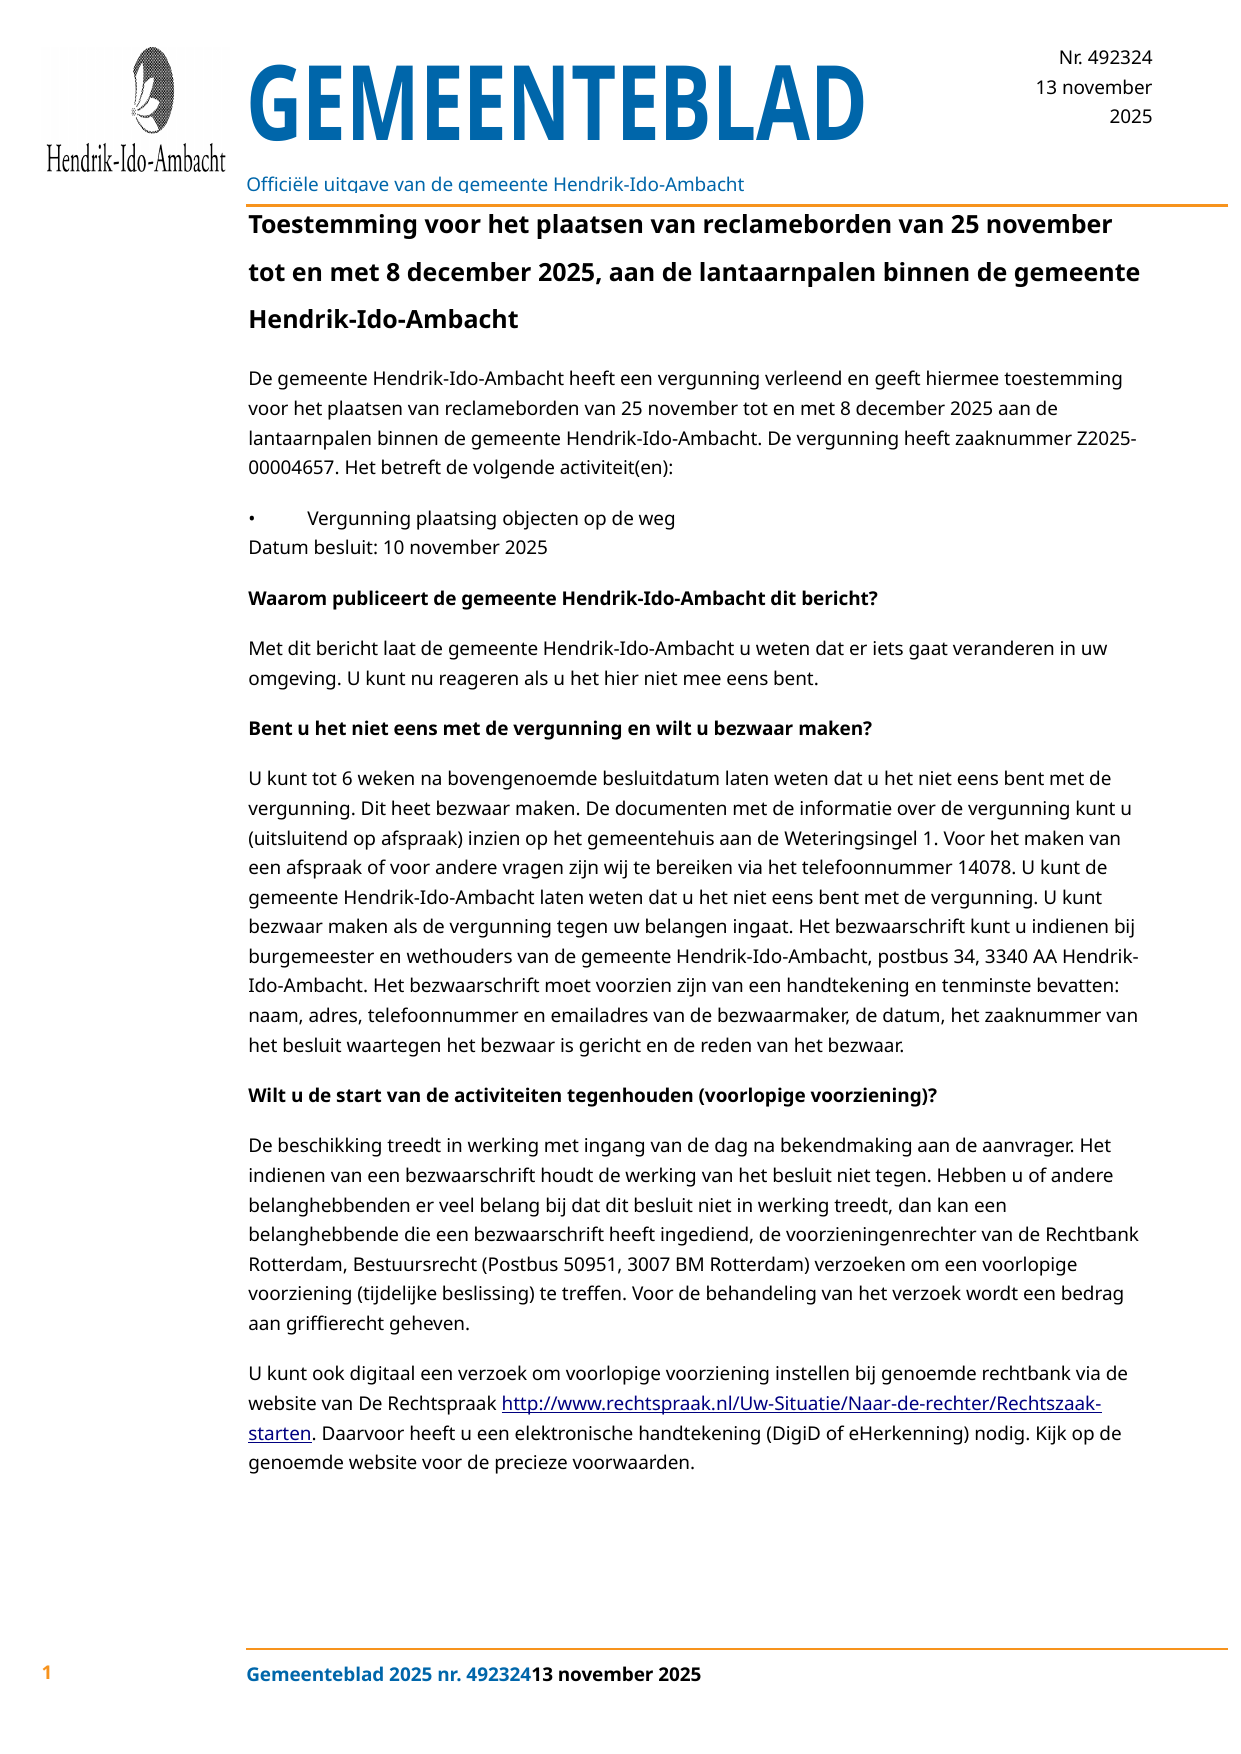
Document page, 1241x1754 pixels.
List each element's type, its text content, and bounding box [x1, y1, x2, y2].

text Met dit bericht laat de gemeente Hendrik-Ido-Ambacht u weten dat er iets gaat veranderen in uw omgeving. U kunt nu reageren als u het hier niet mee eens bent. [248, 635, 1152, 690]
text Waarom publiceert de gemeente Hendrik-Ido-Ambacht dit bericht? [248, 585, 1152, 610]
text U kunt ook digitaal een verzoek om voorlopige voorziening instellen bij genoemde rechtbank via de website van De Rechtspraak http://www.rechtspraak.nl/Uw-Situatie/Naar-de-rechter/Rechtszaak-starten. Daarvoor heeft u een elektronische handtekening (DigiD of eHerkenning) nodig. Kijk op de genoemde website voor de precieze voorwaarden. [248, 1361, 1152, 1475]
text De beschikking treedt in werking met ingang van de dag na bekendmaking aan de aanvrager. Het indienen van een bezwaarschrift houdt de werking van het besluit niet tegen. Hebben u of andere belanghebbenden er veel belang bij dat dit besluit niet in werking treedt, dan kan een belanghebbende die een bezwaarschrift heeft ingediend, de voorzieningenrechter van de Rechtbank Rotterdam, Bestuursrecht (Postbus 50951, 3007 BM Rotterdam) verzoeken om een voorlopige voorziening (tijdelijke beslissing) te treffen. Voor de behandeling van het verzoek wordt een bedrag aan griffierecht geheven. [248, 1133, 1152, 1336]
text Toestemming voor het plaatsen van reclameborden van 25 november tot en met 8 december 2025, aan de lantaarnpalen binnen de gemeente Hendrik-Ido-Ambacht [248, 207, 1152, 336]
text U kunt tot 6 weken na bovengenoemde besluitdatum laten weten dat u het niet eens bent met de vergunning. Dit heet bezwaar maken. De documenten met de informatie over de vergunning kunt u (uitsluitend op afspraak) inzien op het gemeentehuis aan de Weteringsingel 1. Voor het maken van een afspraak of voor andere vragen zijn wij te bereiken via het telefoonnummer 14078. U kunt de gemeente Hendrik-Ido-Ambacht laten weten dat u het niet eens bent met de vergunning. U kunt bezwaar maken als de vergunning tegen uw belangen ingaat. Het bezwaarschrift kunt u indienen bij burgemeester en wethouders van de gemeente Hendrik-Ido-Ambacht, postbus 34, 3340 AA Hendrik-Ido-Ambacht. Het bezwaarschrift moet voorzien zijn van een handtekening en tenminste bevatten: naam, adres, telefoonnummer en emailadres van de bezwaarmaker, de datum, het zaaknummer van het besluit waartegen het bezwaar is gericht en de reden van het bezwaar. [248, 766, 1152, 1057]
text Wilt u de start van de activiteiten tegenhouden (voorlopige voorziening)? [248, 1082, 1152, 1108]
text Datum besluit: 10 november 2025 [248, 534, 1152, 560]
text Bent u het niet eens met de vergunning en wilt u bezwaar maken? [248, 715, 1152, 741]
list Vergunning plaatsing objecten op de weg [248, 505, 1152, 530]
picture [41, 47, 231, 172]
text De gemeente Hendrik-Ido-Ambacht heeft een vergunning verleend en geeft hiermee toestemming voor het plaatsen van reclameborden van 25 november tot en met 8 december 2025 aan de lantaarnpalen binnen de gemeente Hendrik-Ido-Ambacht. De vergunning heeft zaaknummer Z2025-00004657. Het betreft de volgende activiteit(en): [248, 366, 1152, 480]
